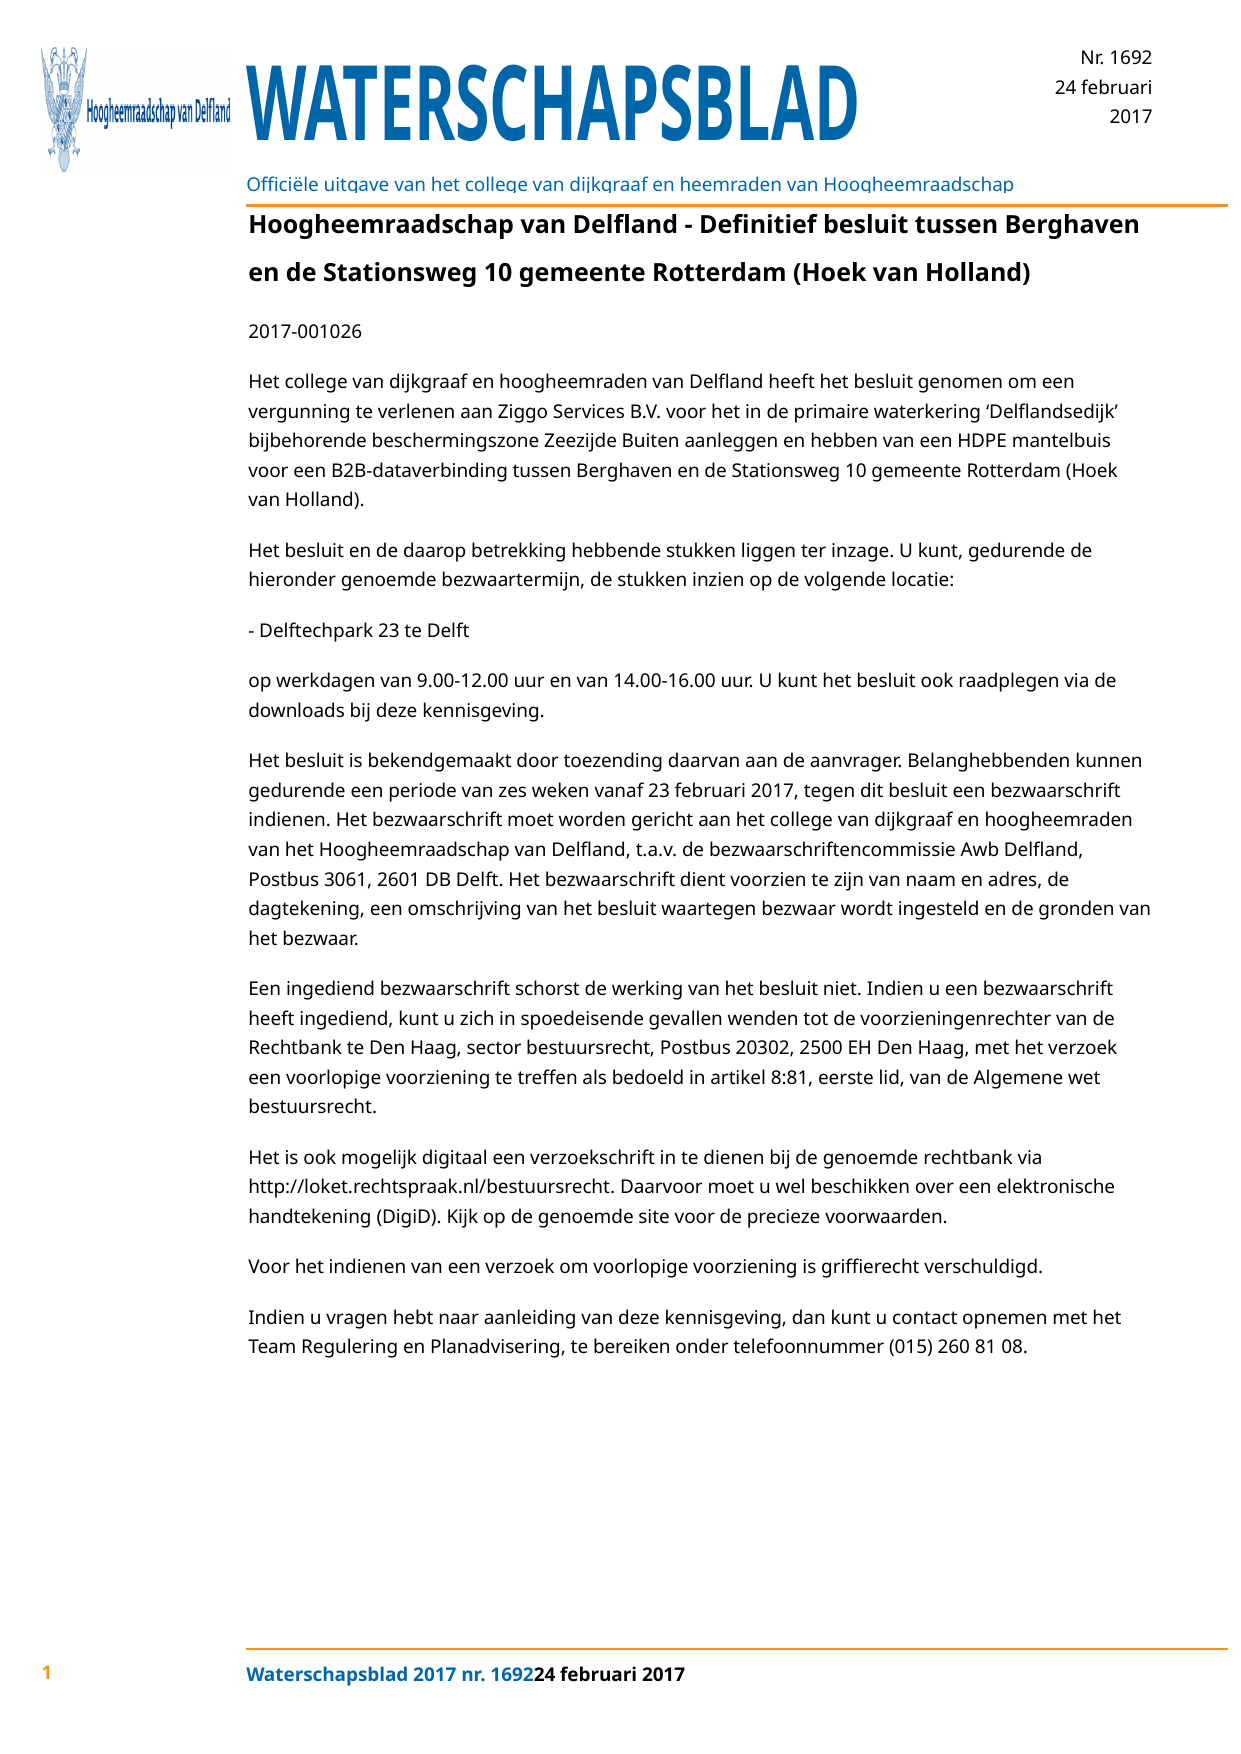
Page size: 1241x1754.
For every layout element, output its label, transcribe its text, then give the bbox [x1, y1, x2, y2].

picture [41, 47, 231, 172]
text Het besluit is bekendgemaakt door toezending daarvan aan de aanvrager. Belanghebbenden kunnen gedurende een periode van zes weken vanaf 23 februari 2017, tegen dit besluit een bezwaarschrift indienen. Het bezwaarschrift moet worden gericht aan het college van dijkgraaf en hoogheemraden van het Hoogheemraadschap van Delfland, t.a.v. de bezwaarschriftencommissie Awb Delfland, Postbus 3061, 2601 DB Delft. Het bezwaarschrift dient voorzien te zijn van naam en adres, de dagtekening, een omschrijving van het besluit waartegen bezwaar wordt ingesteld en de gronden van het bezwaar. [248, 747, 1152, 951]
text - Delftechpark 23 te Delft [248, 617, 1152, 643]
text op werkdagen van 9.00-12.00 uur en van 14.00-16.00 uur. U kunt het besluit ook raadplegen via de downloads bij deze kennisgeving. [248, 667, 1152, 723]
text Een ingediend bezwaarschrift schorst de werking van het besluit niet. Indien u een bezwaarschrift heeft ingediend, kunt u zich in spoedeisende gevallen wenden tot de voorzieningenrechter van de Rechtbank te Den Haag, sector bestuursrecht, Postbus 20302, 2500 EH Den Haag, met het verzoek een voorlopige voorziening te treffen als bedoeld in artikel 8:81, eerste lid, van de Algemene wet bestuursrecht. [248, 975, 1152, 1119]
text 2017-001026 [248, 318, 1152, 344]
text Het is ook mogelijk digitaal een verzoekschrift in te dienen bij de genoemde rechtbank via http://loket.rechtspraak.nl/bestuursrecht. Daarvoor moet u wel beschikken over een elektronische handtekening (DigiD). Kijk op de genoemde site voor de precieze voorwaarden. [248, 1144, 1152, 1229]
text Het college van dijkgraaf en hoogheemraden van Delfland heeft het besluit genomen om een vergunning te verlenen aan Ziggo Services B.V. voor het in de primaire waterkering ‘Delflandsedijk’ bijbehorende beschermingszone Zeezijde Buiten aanleggen en hebben van een HDPE mantelbuis voor een B2B-dataverbinding tussen Berghaven en de Stationsweg 10 gemeente Rotterdam (Hoek van Holland). [248, 368, 1152, 512]
text Indien u vragen hebt naar aanleiding van deze kennisgeving, dan kunt u contact opnemen met het Team Regulering en Planadvisering, te bereiken onder telefoonnummer (015) 260 81 08. [248, 1304, 1152, 1359]
text Hoogheemraadschap van Delfland - Definitief besluit tussen Berghaven en de Stationsweg 10 gemeente Rotterdam (Hoek van Holland) [248, 207, 1152, 288]
text Het besluit en de daarop betrekking hebbende stukken liggen ter inzage. U kunt, gedurende de hieronder genoemde bezwaartermijn, de stukken inzien op de volgende locatie: [248, 537, 1152, 592]
text Voor het indienen van een verzoek om voorlopige voorziening is griffierecht verschuldigd. [248, 1254, 1152, 1279]
